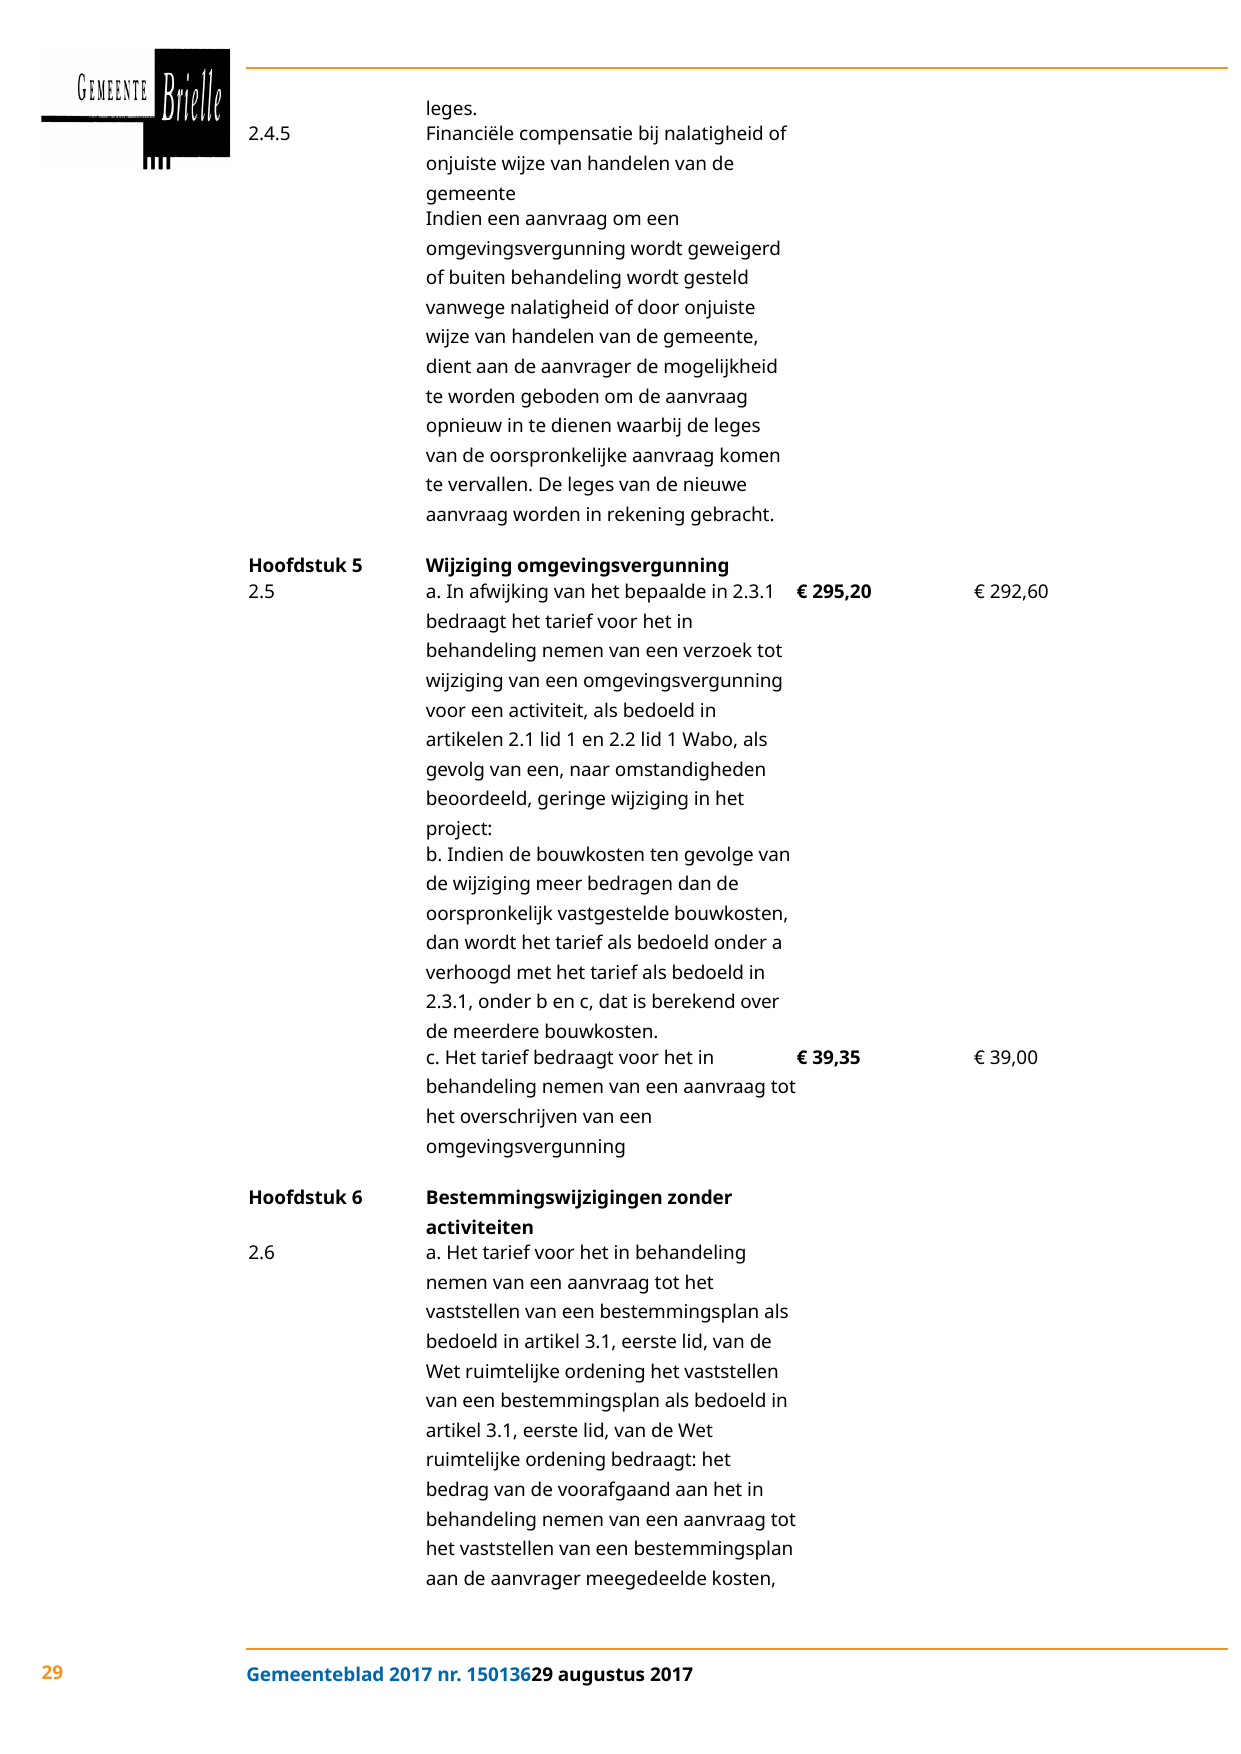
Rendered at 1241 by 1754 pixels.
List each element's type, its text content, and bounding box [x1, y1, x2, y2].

table_cell [796, 95, 974, 121]
table_cell [974, 95, 1152, 121]
table_cell [796, 553, 974, 578]
table_cell [248, 205, 426, 527]
table_cell b. Indien de bouwkosten ten gevolge van de wijziging meer bedragen dan de oorspronkelijk vastgestelde bouwkosten, dan wordt het tarief als bedoeld onder a verhoogd met het tarief als bedoeld in 2.3.1, onder b en c, dat is berekend over de meerdere bouwkosten. [426, 841, 796, 1044]
table_cell € 295,20 [796, 579, 974, 841]
table_cell 2.6 [248, 1240, 426, 1591]
table_cell [974, 841, 1152, 1044]
table_cell € 292,60 [974, 579, 1152, 841]
table_cell 2.4.5 [248, 121, 426, 205]
table_cell [796, 205, 974, 527]
table_cell [426, 1159, 796, 1184]
table_cell [248, 1044, 426, 1158]
table_cell € 39,35 [796, 1044, 974, 1158]
table_cell [974, 205, 1152, 527]
table_cell [248, 1159, 426, 1184]
table_cell c. Het tarief bedraagt voor het in behandeling nemen van een aanvraag tot het overschrijven van een omgevingsvergunning [426, 1044, 796, 1158]
table_cell Financiële compensatie bij nalatigheid of onjuiste wijze van handelen van de gemeente [426, 121, 796, 205]
picture [41, 47, 231, 172]
table_cell [248, 841, 426, 1044]
table_cell [796, 1240, 974, 1591]
table_cell [426, 527, 796, 553]
table_cell [796, 1184, 974, 1239]
table_cell Hoofdstuk 5 [248, 553, 426, 578]
table_cell [796, 841, 974, 1044]
table_cell [796, 527, 974, 553]
table_cell [974, 121, 1152, 205]
table_cell [974, 553, 1152, 578]
table_cell Hoofdstuk 6 [248, 1184, 426, 1239]
table_cell 2.5 [248, 579, 426, 841]
table_cell a. In afwijking van het bepaalde in 2.3.1 bedraagt het tarief voor het in behandeling nemen van een verzoek tot wijziging van een omgevingsvergunning voor een activiteit, als bedoeld in artikelen 2.1 lid 1 en 2.2 lid 1 Wabo, als gevolg van een, naar omstandigheden beoordeeld, geringe wijziging in het project: [426, 579, 796, 841]
table_cell [248, 95, 426, 121]
table_cell a. Het tarief voor het in behandeling nemen van een aanvraag tot het vaststellen van een bestemmingsplan als bedoeld in artikel 3.1, eerste lid, van de Wet ruimtelijke ordening het vaststellen van een bestemmingsplan als bedoeld in artikel 3.1, eerste lid, van de Wet ruimtelijke ordening bedraagt: het bedrag van de voorafgaand aan het in behandeling nemen van een aanvraag tot het vaststellen van een bestemmingsplan aan de aanvrager meegedeelde kosten, [426, 1240, 796, 1591]
table_cell Bestemmingswijzigingen zonder activiteiten [426, 1184, 796, 1239]
table_cell Wijziging omgevingsvergunning [426, 553, 796, 578]
table_cell [974, 527, 1152, 553]
table_cell [974, 1159, 1152, 1184]
table_cell Indien een aanvraag om een omgevingsvergunning wordt geweigerd of buiten behandeling wordt gesteld vanwege nalatigheid of door onjuiste wijze van handelen van de gemeente, dient aan de aanvrager de mogelijkheid te worden geboden om de aanvraag opnieuw in te dienen waarbij de leges van de oorspronkelijke aanvraag komen te vervallen. De leges van de nieuwe aanvraag worden in rekening gebracht. [426, 205, 796, 527]
table_cell € 39,00 [974, 1044, 1152, 1158]
table_cell [796, 1159, 974, 1184]
table_cell [248, 527, 426, 553]
table_cell leges. [426, 95, 796, 121]
table_cell [796, 121, 974, 205]
table_cell [974, 1240, 1152, 1591]
table_cell [974, 1184, 1152, 1239]
